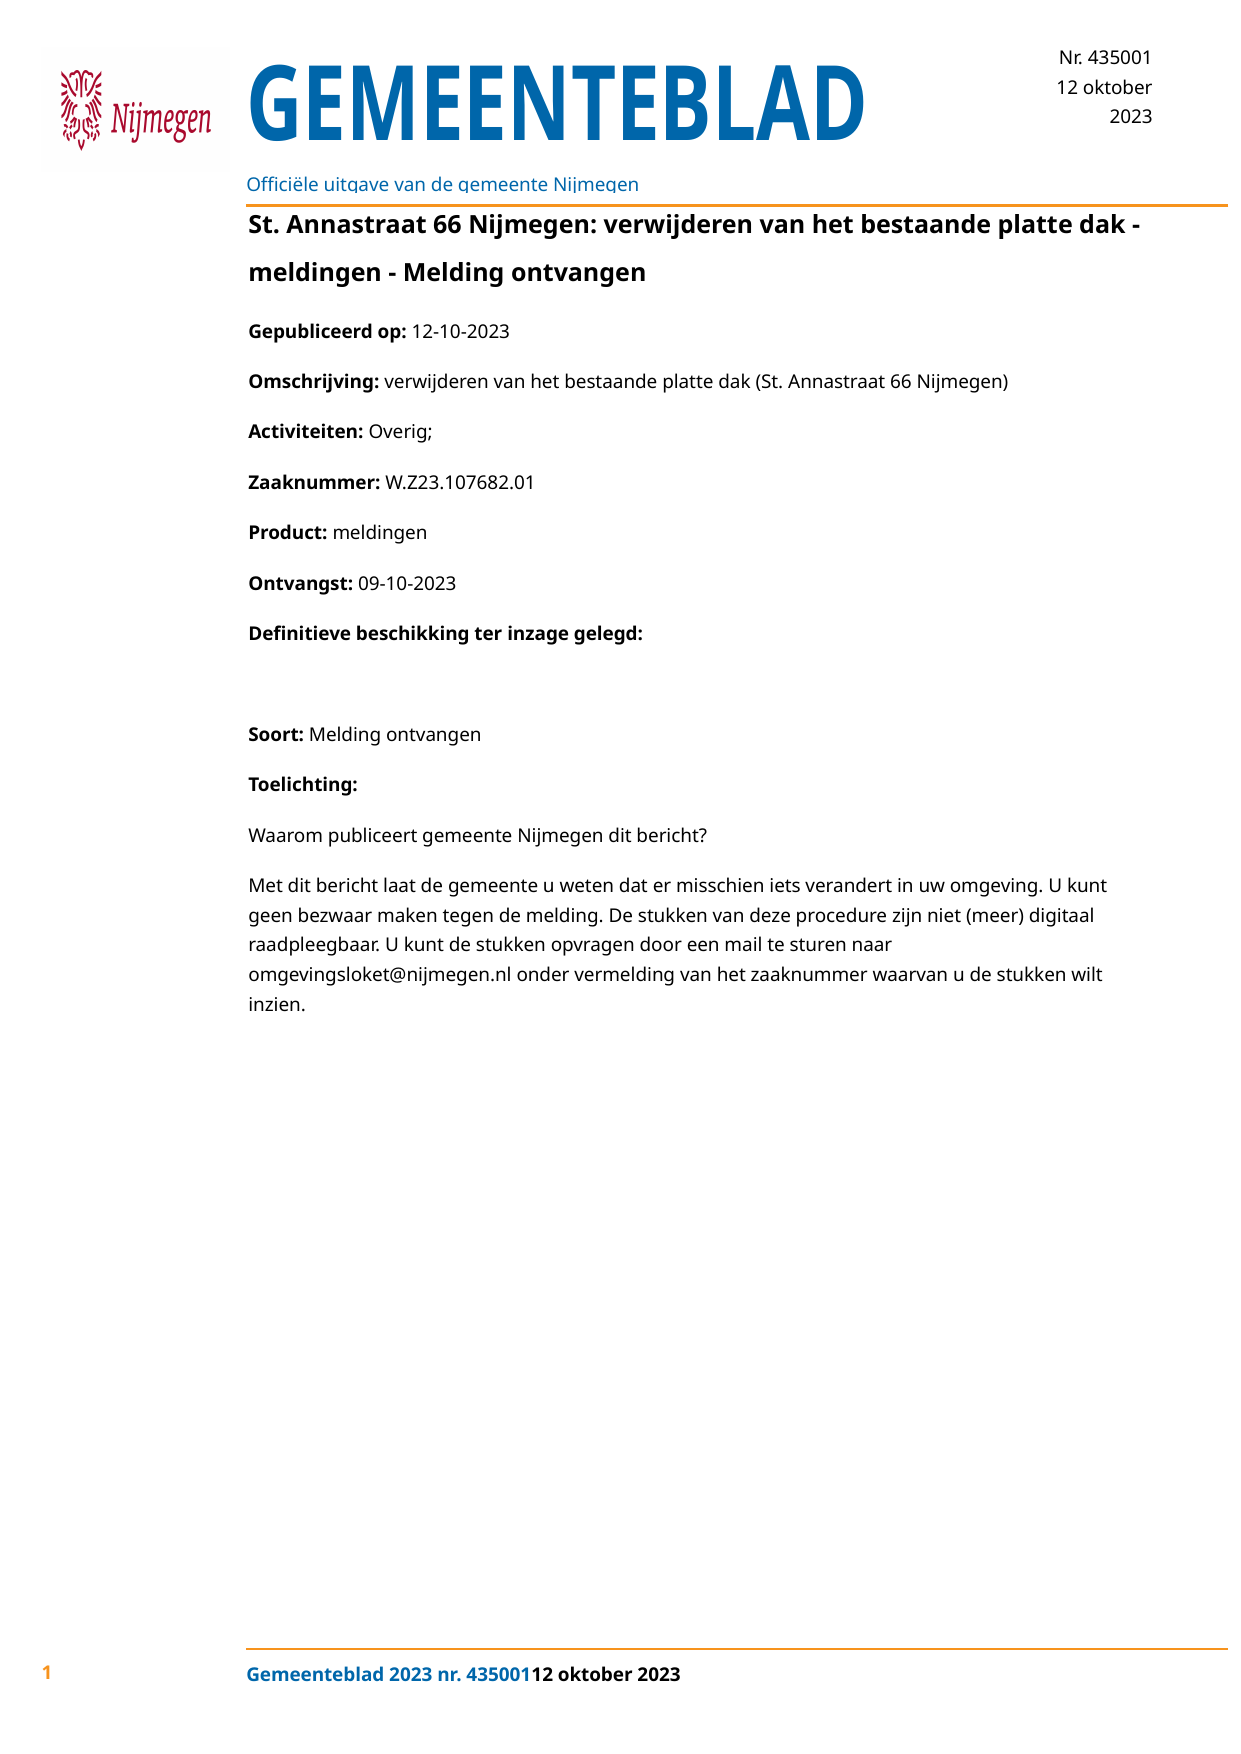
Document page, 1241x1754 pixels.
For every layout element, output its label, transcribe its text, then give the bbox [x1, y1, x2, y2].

text Soort: Melding ontvangen [248, 721, 1152, 747]
text Activiteiten: Overig; [248, 419, 1152, 444]
text Zaaknummer: W.Z23.107682.01 [248, 469, 1152, 495]
text Omschrijving: verwijderen van het bestaande platte dak (St. Annastraat 66 Nijmegen) [248, 368, 1152, 394]
text Waarom publiceert gemeente Nijmegen dit bericht? [248, 822, 1152, 848]
text Product: meldingen [248, 519, 1152, 545]
text Met dit bericht laat de gemeente u weten dat er misschien iets verandert in uw omgeving. U kunt geen bezwaar maken tegen de melding. De stukken van deze procedure zijn niet (meer) digitaal raadpleegbaar. U kunt de stukken opvragen door een mail te sturen naar omgevingsloket@nijmegen.nl onder vermelding van het zaaknummer waarvan u de stukken wilt inzien. [248, 872, 1152, 1017]
text St. Annastraat 66 Nijmegen: verwijderen van het bestaande platte dak - meldingen - Melding ontvangen [248, 207, 1152, 288]
text Definitieve beschikking ter inzage gelegd: [248, 620, 1152, 646]
picture [41, 47, 231, 172]
text Gepubliceerd op: 12-10-2023 [248, 318, 1152, 344]
text Toelichting: [248, 772, 1152, 797]
text Ontvangst: 09-10-2023 [248, 570, 1152, 596]
